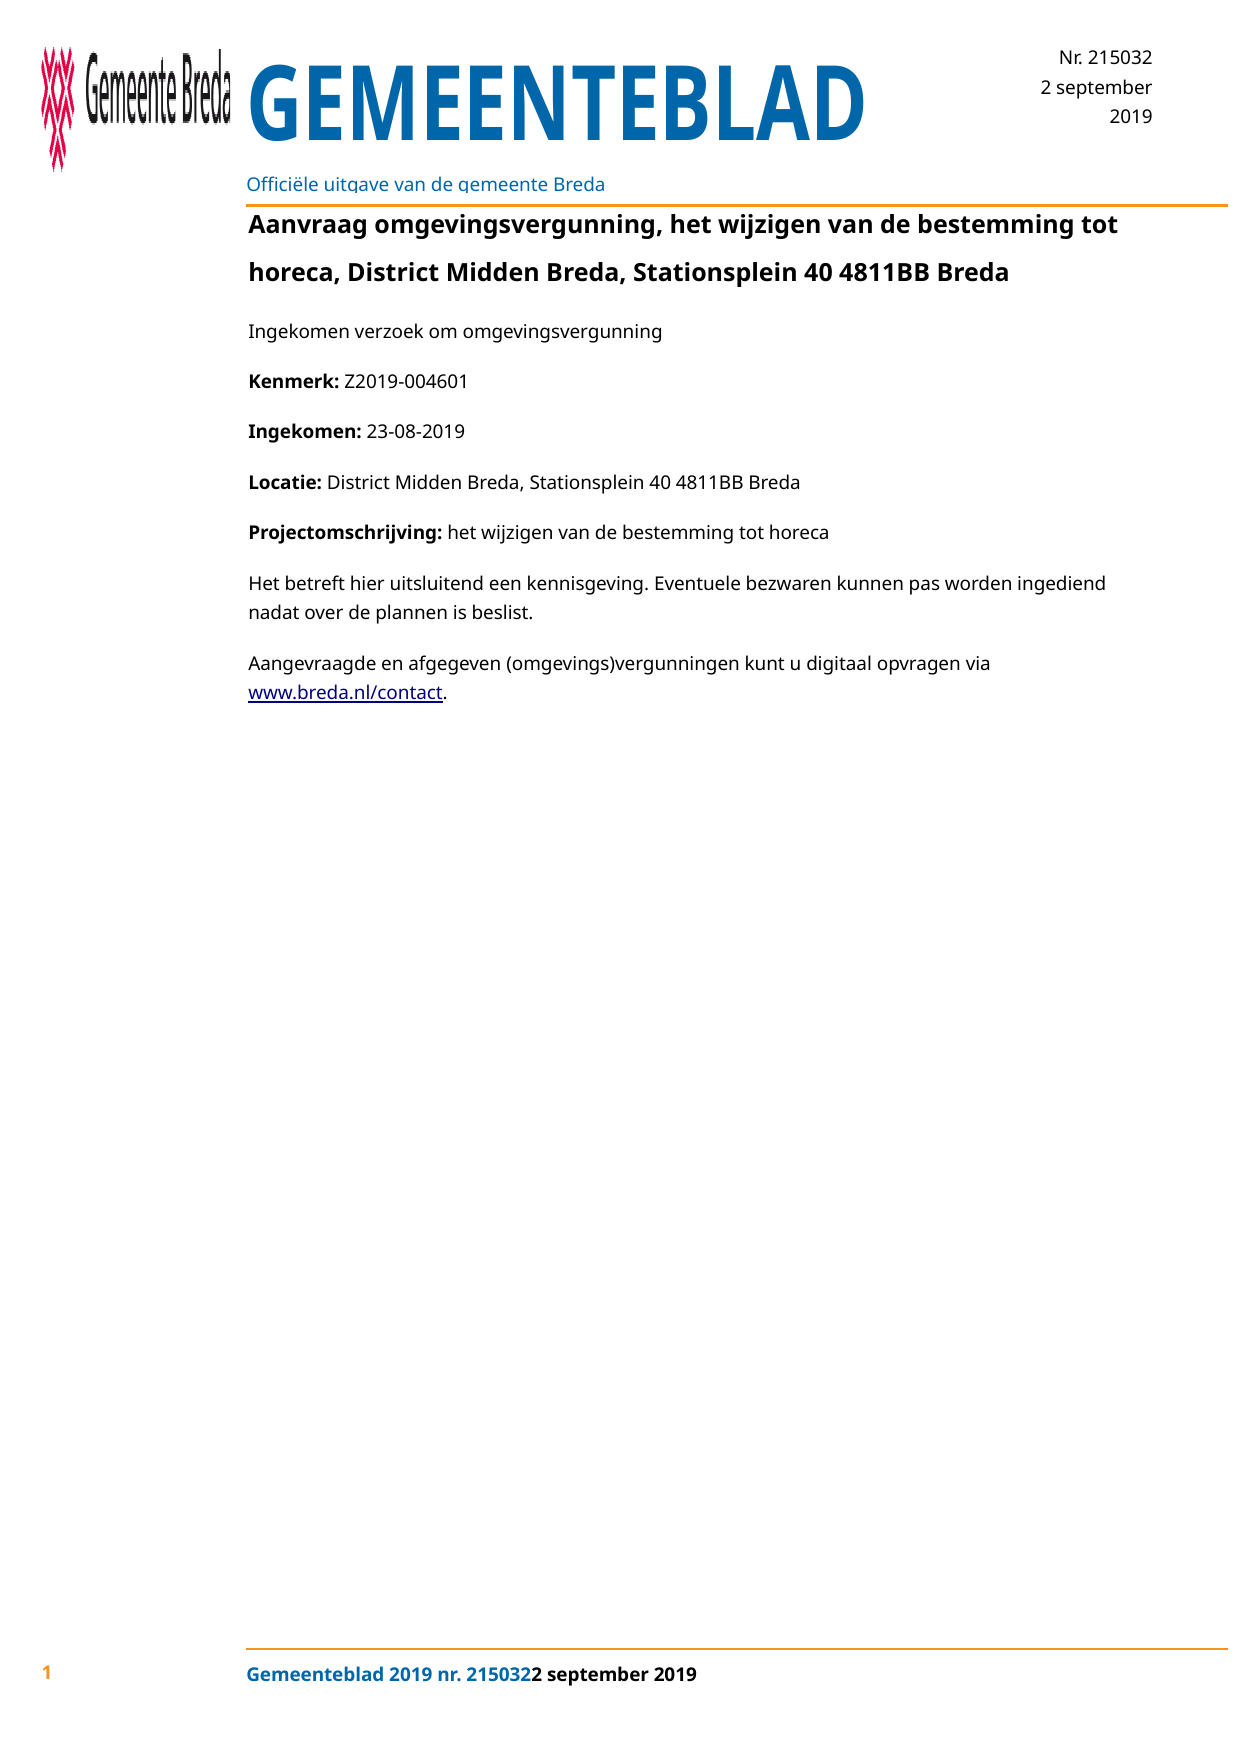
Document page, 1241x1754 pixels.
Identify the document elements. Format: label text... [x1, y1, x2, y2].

text Aangevraagde en afgegeven (omgevings)vergunningen kunt u digitaal opvragen via www.breda.nl/contact. [248, 650, 1152, 705]
text Projectomschrijving: het wijzigen van de bestemming tot horeca [248, 519, 1152, 545]
picture [41, 47, 231, 172]
text Aanvraag omgevingsvergunning, het wijzigen van de bestemming tot horeca, District Midden Breda, Stationsplein 40 4811BB Breda [248, 207, 1152, 288]
text Locatie: District Midden Breda, Stationsplein 40 4811BB Breda [248, 469, 1152, 495]
text Ingekomen: 23-08-2019 [248, 419, 1152, 444]
text Ingekomen verzoek om omgevingsvergunning [248, 318, 1152, 344]
text Kenmerk: Z2019-004601 [248, 368, 1152, 394]
text Het betreft hier uitsluitend een kennisgeving. Eventuele bezwaren kunnen pas worden ingediend nadat over de plannen is beslist. [248, 570, 1152, 625]
